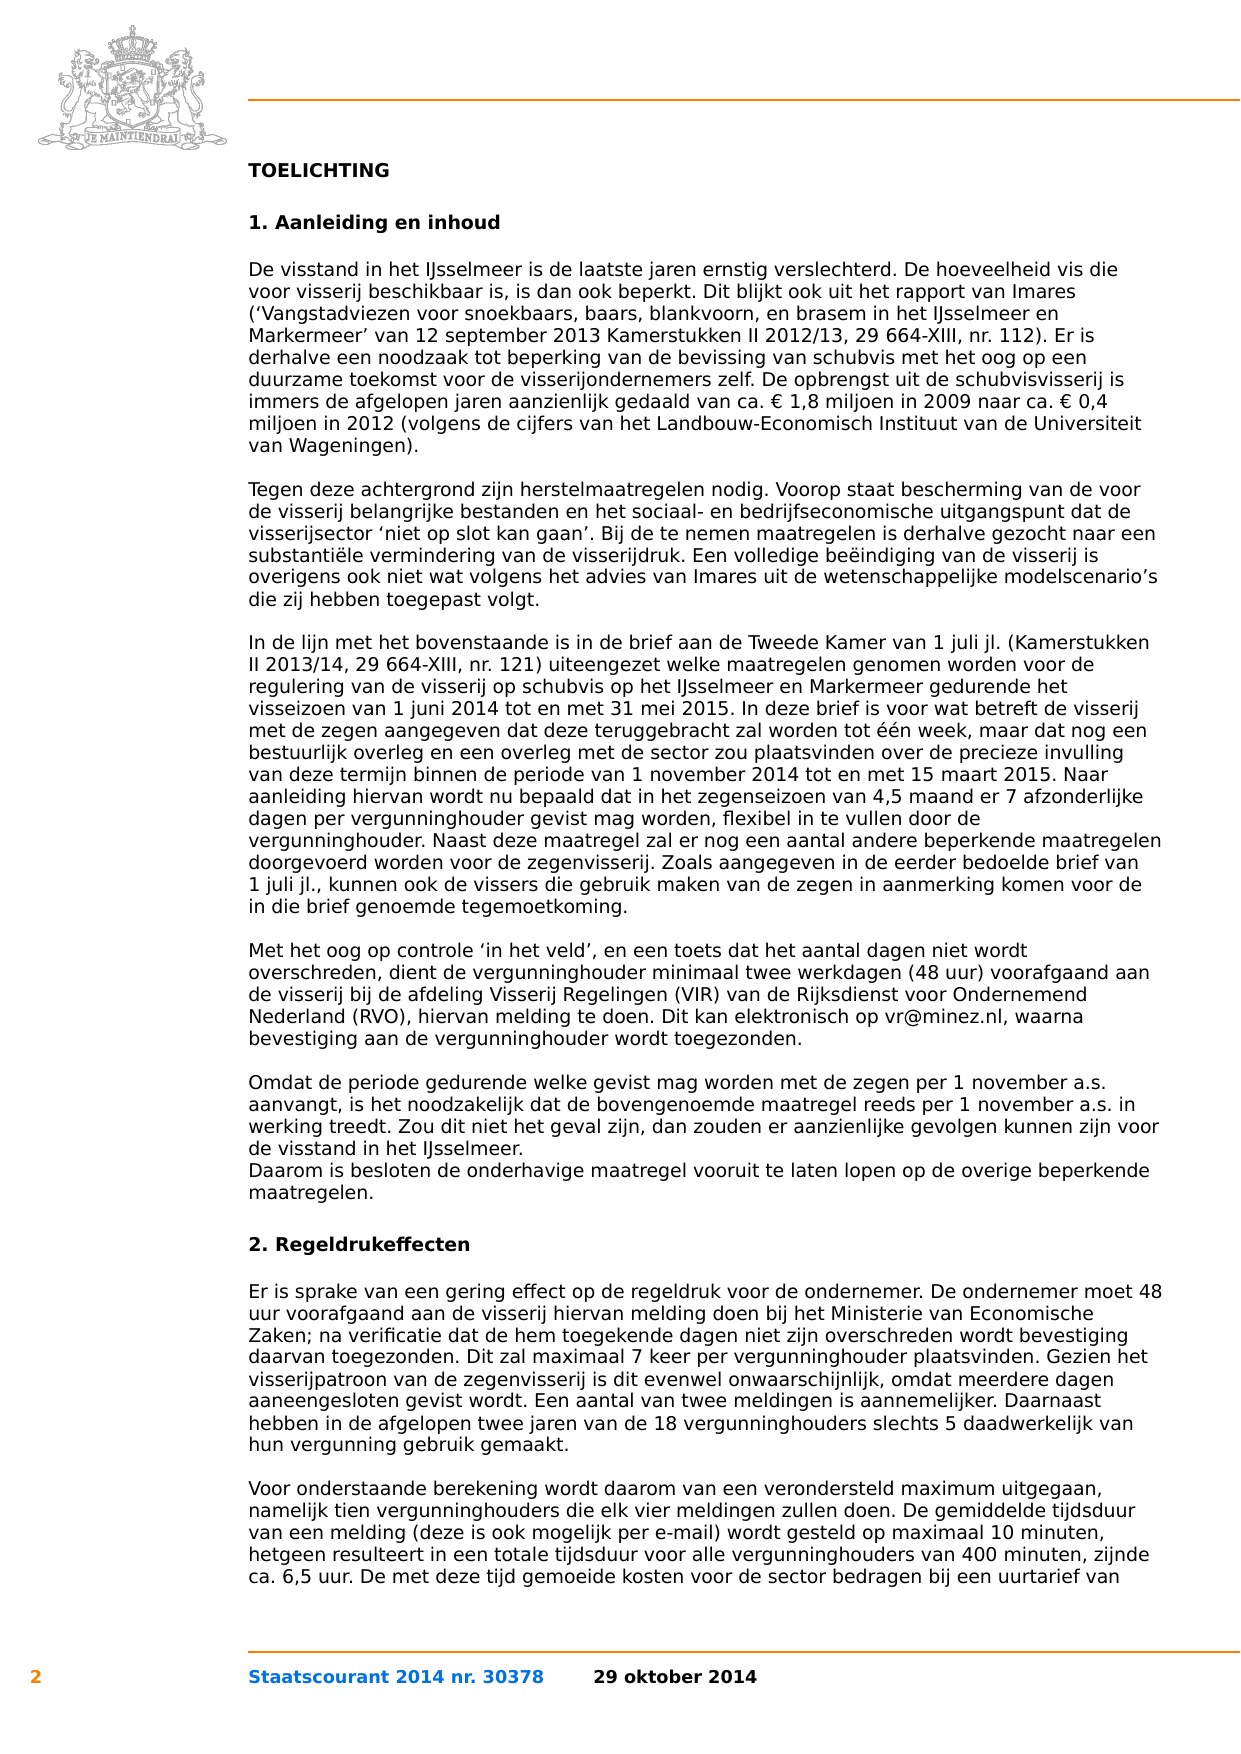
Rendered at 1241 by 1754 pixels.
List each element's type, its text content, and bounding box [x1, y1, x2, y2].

picture [38, 25, 227, 150]
text Er is sprake van een gering effect op de regeldruk voor de ondernemer. De ondernemer moet 48 uur voorafgaand aan de visserij hiervan melding doen bij het Ministerie van Economische Zaken; na verificatie dat de hem toegekende dagen niet zijn overschreden wordt bevestiging daarvan toegezonden. Dit zal maximaal 7 keer per vergunninghouder plaatsvinden. Gezien het visserijpatroon van de zegenvisserij is dit evenwel onwaarschijnlijk, omdat meerdere dagen aaneengesloten gevist wordt. Een aantal van twee meldingen is aannemelijker. Daarnaast hebben in de afgelopen twee jaren van de 18 vergunninghouders slechts 5 daadwerkelijk van hun vergunning gebruik gemaakt. [248, 1281, 1163, 1456]
text De visstand in het IJsselmeer is de laatste jaren ernstig verslechterd. De hoeveelheid vis die voor visserij beschikbaar is, is dan ook beperkt. Dit blijkt ook uit het rapport van Imares (‘Vangstadviezen voor snoekbaars, baars, blankvoorn, en brasem in het IJsselmeer en Markermeer’ van 12 september 2013 Kamerstukken II 2012/13, 29 664-XIII, nr. 112). Er is derhalve een noodzaak tot beperking van de bevissing van schubvis met het oog op een duurzame toekomst voor de visserijondernemers zelf. De opbrengst uit de schubvisvisserij is immers de afgelopen jaren aanzienlijk gedaald van ca. € 1,8 miljoen in 2009 naar ca. € 0,4 miljoen in 2012 (volgens de cijfers van het Landbouw-Economisch Instituut van de Universiteit van Wageningen). [248, 259, 1163, 457]
subtitle 1. Aanleiding en inhoud [248, 212, 1163, 234]
text Voor onderstaande berekening wordt daarom van een verondersteld maximum uitgegaan, namelijk tien vergunninghouders die elk vier meldingen zullen doen. De gemiddelde tijdsduur van een melding (deze is ook mogelijk per e-mail) wordt gesteld op maximaal 10 minuten, hetgeen resulteert in een totale tijdsduur voor alle vergunninghouders van 400 minuten, zijnde ca. 6,5 uur. De met deze tijd gemoeide kosten voor de sector bedragen bij een uurtarief van [248, 1478, 1163, 1588]
text Daarom is besloten de onderhavige maatregel vooruit te laten lopen op de overige beperkende maatregelen. [248, 1159, 1163, 1203]
text In de lijn met het bovenstaande is in de brief aan de Tweede Kamer van 1 juli jl. (Kamerstukken II 2013/14, 29 664-XIII, nr. 121) uiteengezet welke maatregelen genomen worden voor de regulering van de visserij op schubvis op het IJsselmeer en Markermeer gedurende het visseizoen van 1 juni 2014 tot en met 31 mei 2015. In deze brief is voor wat betreft de visserij met de zegen aangegeven dat deze teruggebracht zal worden tot één week, maar dat nog een bestuurlijk overleg en een overleg met de sector zou plaatsvinden over de precieze invulling van deze termijn binnen de periode van 1 november 2014 tot en met 15 maart 2015. Naar aanleiding hiervan wordt nu bepaald dat in het zegenseizoen van 4,5 maand er 7 afzonderlijke dagen per vergunninghouder gevist mag worden, flexibel in te vullen door de vergunninghouder. Naast deze maatregel zal er nog een aantal andere beperkende maatregelen doorgevoerd worden voor de zegenvisserij. Zoals aangegeven in de eerder bedoelde brief van 1 juli jl., kunnen ook de vissers die gebruik maken van de zegen in aanmerking komen voor de in die brief genoemde tegemoetkoming. [248, 632, 1163, 918]
subtitle 2. Regeldrukeffecten [248, 1233, 1163, 1256]
text Omdat de periode gedurende welke gevist mag worden met de zegen per 1 november a.s. aanvangt, is het noodzakelijk dat de bovengenoemde maatregel reeds per 1 november a.s. in werking treedt. Zou dit niet het geval zijn, dan zouden er aanzienlijke gevolgen kunnen zijn voor de visstand in het IJsselmeer. [248, 1072, 1163, 1159]
text Met het oog op controle ‘in het veld’, en een toets dat het aantal dagen niet wordt overschreden, dient de vergunninghouder minimaal twee werkdagen (48 uur) voorafgaand aan de visserij bij de afdeling Visserij Regelingen (VIR) van de Rijksdienst voor Ondernemend Nederland (RVO), hiervan melding te doen. Dit kan elektronisch op vr@minez.nl, waarna bevestiging aan de vergunninghouder wordt toegezonden. [248, 940, 1163, 1050]
text Tegen deze achtergrond zijn herstelmaatregelen nodig. Voorop staat bescherming van de voor de visserij belangrijke bestanden en het sociaal- en bedrijfseconomische uitgangspunt dat de visserijsector ‘niet op slot kan gaan’. Bij de te nemen maatregelen is derhalve gezocht naar een substantiële vermindering van de visserijdruk. Een volledige beëindiging van de visserij is overigens ook niet wat volgens het advies van Imares uit de wetenschappelijke modelscenario’s die zij hebben toegepast volgt. [248, 478, 1163, 610]
subtitle TOELICHTING [248, 160, 1163, 182]
